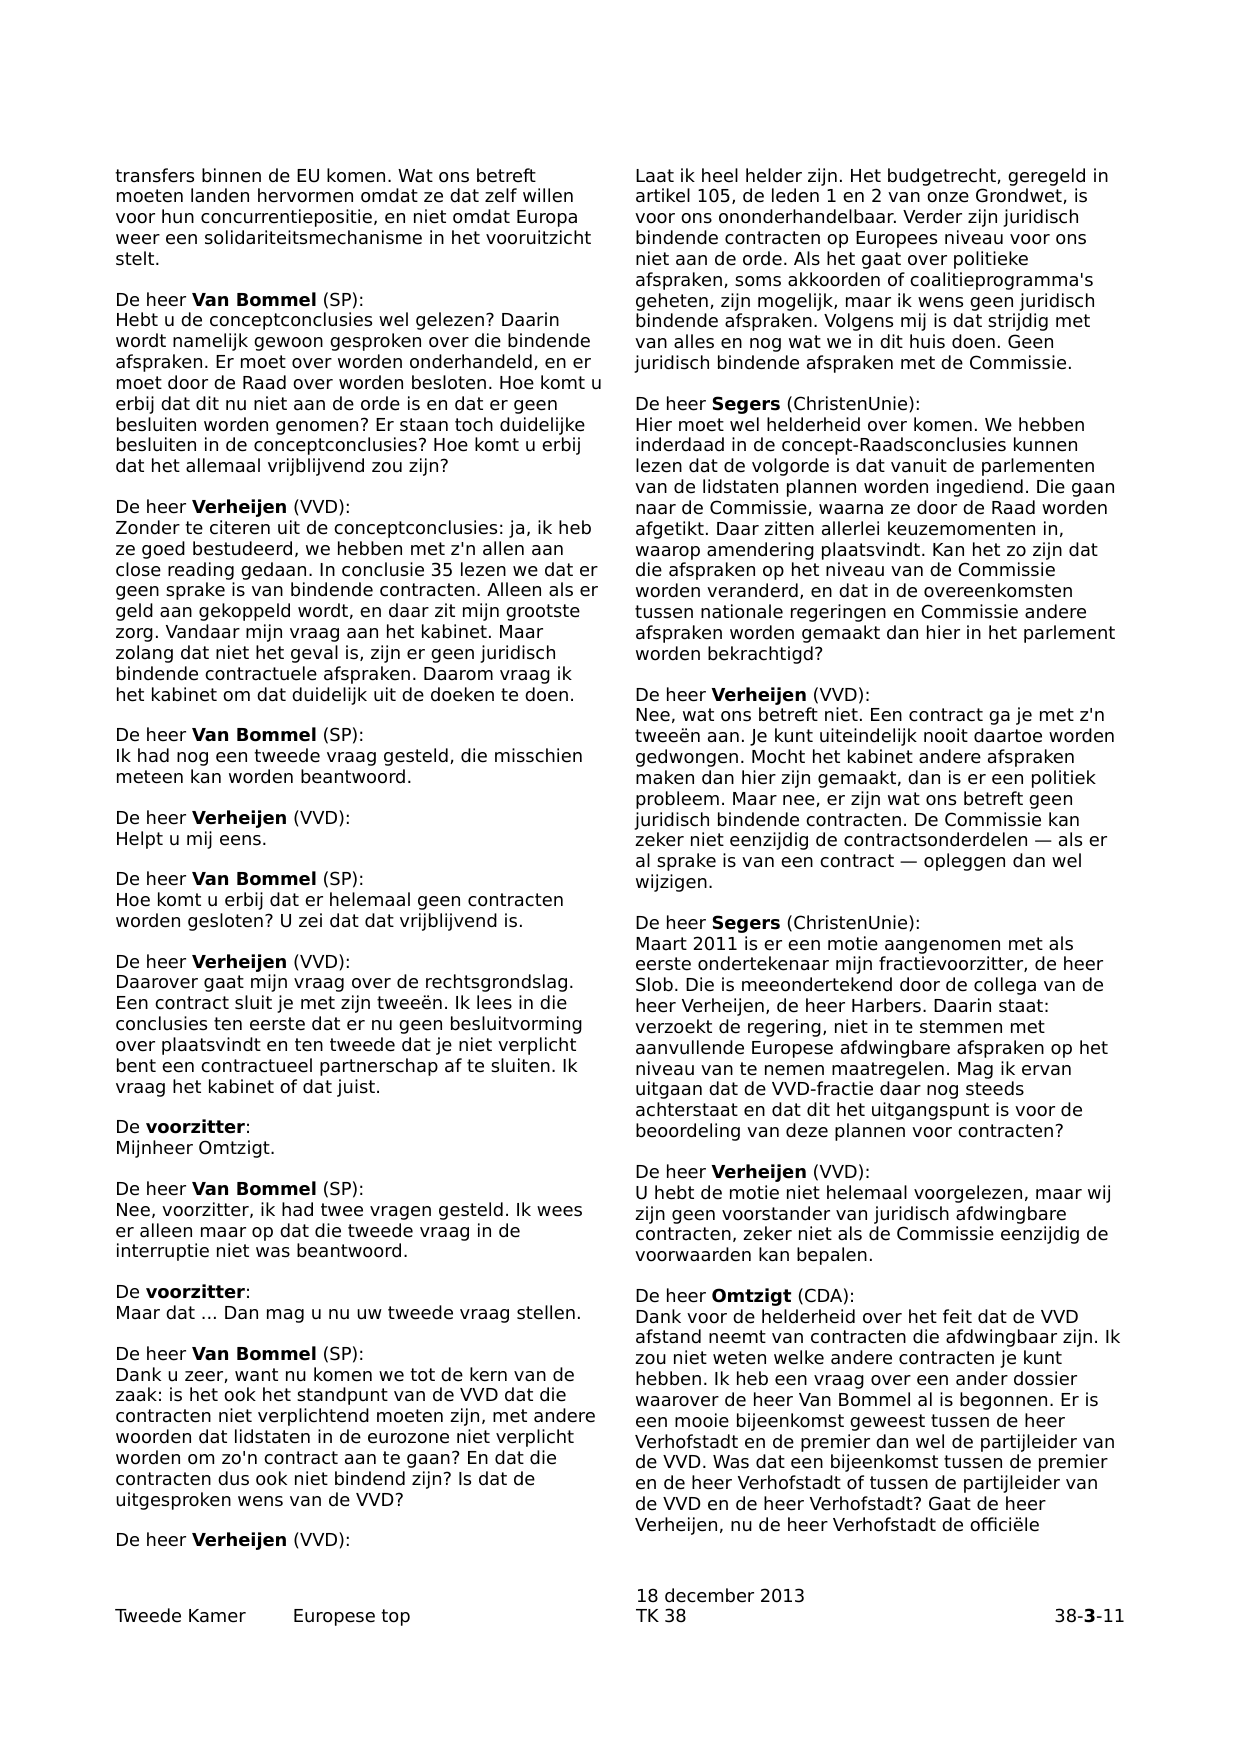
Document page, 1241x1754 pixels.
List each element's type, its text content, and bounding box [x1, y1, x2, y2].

text Daarover gaat mijn vraag over de rechtsgrondslag. Een contract sluit je met zijn tweeën. Ik lees in die conclusies ten eerste dat er nu geen besluitvorming over plaatsvindt en ten tweede dat je niet verplicht bent een contractueel partnerschap af te sluiten. Ik vraag het kabinet of dat juist. [115, 972, 605, 1097]
text De heer Omtzigt (CDA): [635, 1286, 1125, 1306]
text De heer Van Bommel (SP): [115, 1343, 605, 1364]
text De voorzitter: [115, 1282, 605, 1303]
text Nee, voorzitter, ik had twee vragen gesteld. Ik wees er alleen maar op dat die tweede vraag in de interruptie niet was beantwoord. [115, 1199, 605, 1262]
text De heer Segers (ChristenUnie): [635, 394, 1125, 414]
text transfers binnen de EU komen. Wat ons betreft moeten landen hervormen omdat ze dat zelf willen voor hun concurrentiepositie, en niet omdat Europa weer een solidariteitsmechanisme in het vooruitzicht stelt. [115, 165, 605, 269]
text Maar dat ... Dan mag u nu uw tweede vraag stellen. [115, 1303, 605, 1323]
text De heer Verheijen (VVD): [635, 684, 1125, 705]
text Laat ik heel helder zijn. Het budgetrecht, geregeld in artikel 105, de leden 1 en 2 van onze Grondwet, is voor ons ononderhandelbaar. Verder zijn juridisch bindende contracten op Europees niveau voor ons niet aan de orde. Als het gaat over politieke afspraken, soms akkoorden of coalitieprogramma's geheten, zijn mogelijk, maar ik wens geen juridisch bindende afspraken. Volgens mij is dat strijdig met van alles en nog wat we in dit huis doen. Geen juridisch bindende afspraken met de Commissie. [635, 165, 1125, 374]
text De heer Verheijen (VVD): [115, 951, 605, 972]
text Nee, wat ons betreft niet. Een contract ga je met z'n tweeën aan. Je kunt uiteindelijk nooit daartoe worden gedwongen. Mocht het kabinet andere afspraken maken dan hier zijn gemaakt, dan is er een politiek probleem. Maar nee, er zijn wat ons betreft geen juridisch bindende contracten. De Commissie kan zeker niet eenzijdig de contractsonderdelen — als er al sprake is van een contract — opleggen dan wel wijzigen. [635, 705, 1125, 893]
text De voorzitter: [115, 1117, 605, 1138]
text Mijnheer Omtzigt. [115, 1138, 605, 1159]
text Hebt u de conceptconclusies wel gelezen? Daarin wordt namelijk gewoon gesproken over die bindende afspraken. Er moet over worden onderhandeld, en er moet door de Raad over worden besloten. Hoe komt u erbij dat dit nu niet aan de orde is en dat er geen besluiten worden genomen? Er staan toch duidelijke besluiten in de conceptconclusies? Hoe komt u erbij dat het allemaal vrijblijvend zou zijn? [115, 310, 605, 477]
text De heer Van Bommel (SP): [115, 725, 605, 746]
text Dank voor de helderheid over het feit dat de VVD afstand neemt van contracten die afdwingbaar zijn. Ik zou niet weten welke andere contracten je kunt hebben. Ik heb een vraag over een ander dossier waarover de heer Van Bommel al is begonnen. Er is een mooie bijeenkomst geweest tussen de heer Verhofstadt en de premier dan wel de partijleider van de VVD. Was dat een bijeenkomst tussen de premier en de heer Verhofstadt of tussen de partijleider van de VVD en de heer Verhofstadt? Gaat de heer Verheijen, nu de heer Verhofstadt de officiële [635, 1306, 1125, 1536]
text De heer Verheijen (VVD): [115, 1530, 605, 1551]
text De heer Van Bommel (SP): [115, 869, 605, 890]
text Maart 2011 is er een motie aangenomen met als eerste ondertekenaar mijn fractievoorzitter, de heer Slob. Die is meeondertekend door de collega van de heer Verheijen, de heer Harbers. Daarin staat: verzoekt de regering, niet in te stemmen met aanvullende Europese afdwingbare afspraken op het niveau van te nemen maatregelen. Mag ik ervan uitgaan dat de VVD-fractie daar nog steeds achterstaat en dat dit het uitgangspunt is voor de beoordeling van deze plannen voor contracten? [635, 933, 1125, 1142]
text Helpt u mij eens. [115, 828, 605, 849]
text De heer Verheijen (VVD): [115, 807, 605, 828]
text De heer Van Bommel (SP): [115, 1179, 605, 1199]
text Dank u zeer, want nu komen we tot de kern van de zaak: is het ook het standpunt van de VVD dat die contracten niet verplichtend moeten zijn, met andere woorden dat lidstaten in de eurozone niet verplicht worden om zo'n contract aan te gaan? En dat die contracten dus ook niet bindend zijn? Is dat de uitgesproken wens van de VVD? [115, 1364, 605, 1510]
text De heer Segers (ChristenUnie): [635, 913, 1125, 933]
text Zonder te citeren uit de conceptconclusies: ja, ik heb ze goed bestudeerd, we hebben met z'n allen aan close reading gedaan. In conclusie 35 lezen we dat er geen sprake is van bindende contracten. Alleen als er geld aan gekoppeld wordt, en daar zit mijn grootste zorg. Vandaar mijn vraag aan het kabinet. Maar zolang dat niet het geval is, zijn er geen juridisch bindende contractuele afspraken. Daarom vraag ik het kabinet om dat duidelijk uit de doeken te doen. [115, 518, 605, 705]
text De heer Van Bommel (SP): [115, 289, 605, 310]
text De heer Verheijen (VVD): [115, 497, 605, 518]
text Hier moet wel helderheid over komen. We hebben inderdaad in de concept-Raadsconclusies kunnen lezen dat de volgorde is dat vanuit de parlementen van de lidstaten plannen worden ingediend. Die gaan naar de Commissie, waarna ze door de Raad worden afgetikt. Daar zitten allerlei keuzemomenten in, waarop amendering plaatsvindt. Kan het zo zijn dat die afspraken op het niveau van de Commissie worden veranderd, en dat in de overeenkomsten tussen nationale regeringen en Commissie andere afspraken worden gemaakt dan hier in het parlement worden bekrachtigd? [635, 414, 1125, 664]
text U hebt de motie niet helemaal voorgelezen, maar wij zijn geen voorstander van juridisch afdwingbare contracten, zeker niet als de Commissie eenzijdig de voorwaarden kan bepalen. [635, 1182, 1125, 1266]
text Ik had nog een tweede vraag gesteld, die misschien meteen kan worden beantwoord. [115, 746, 605, 787]
text De heer Verheijen (VVD): [635, 1162, 1125, 1182]
text Hoe komt u erbij dat er helemaal geen contracten worden gesloten? U zei dat dat vrijblijvend is. [115, 890, 605, 931]
